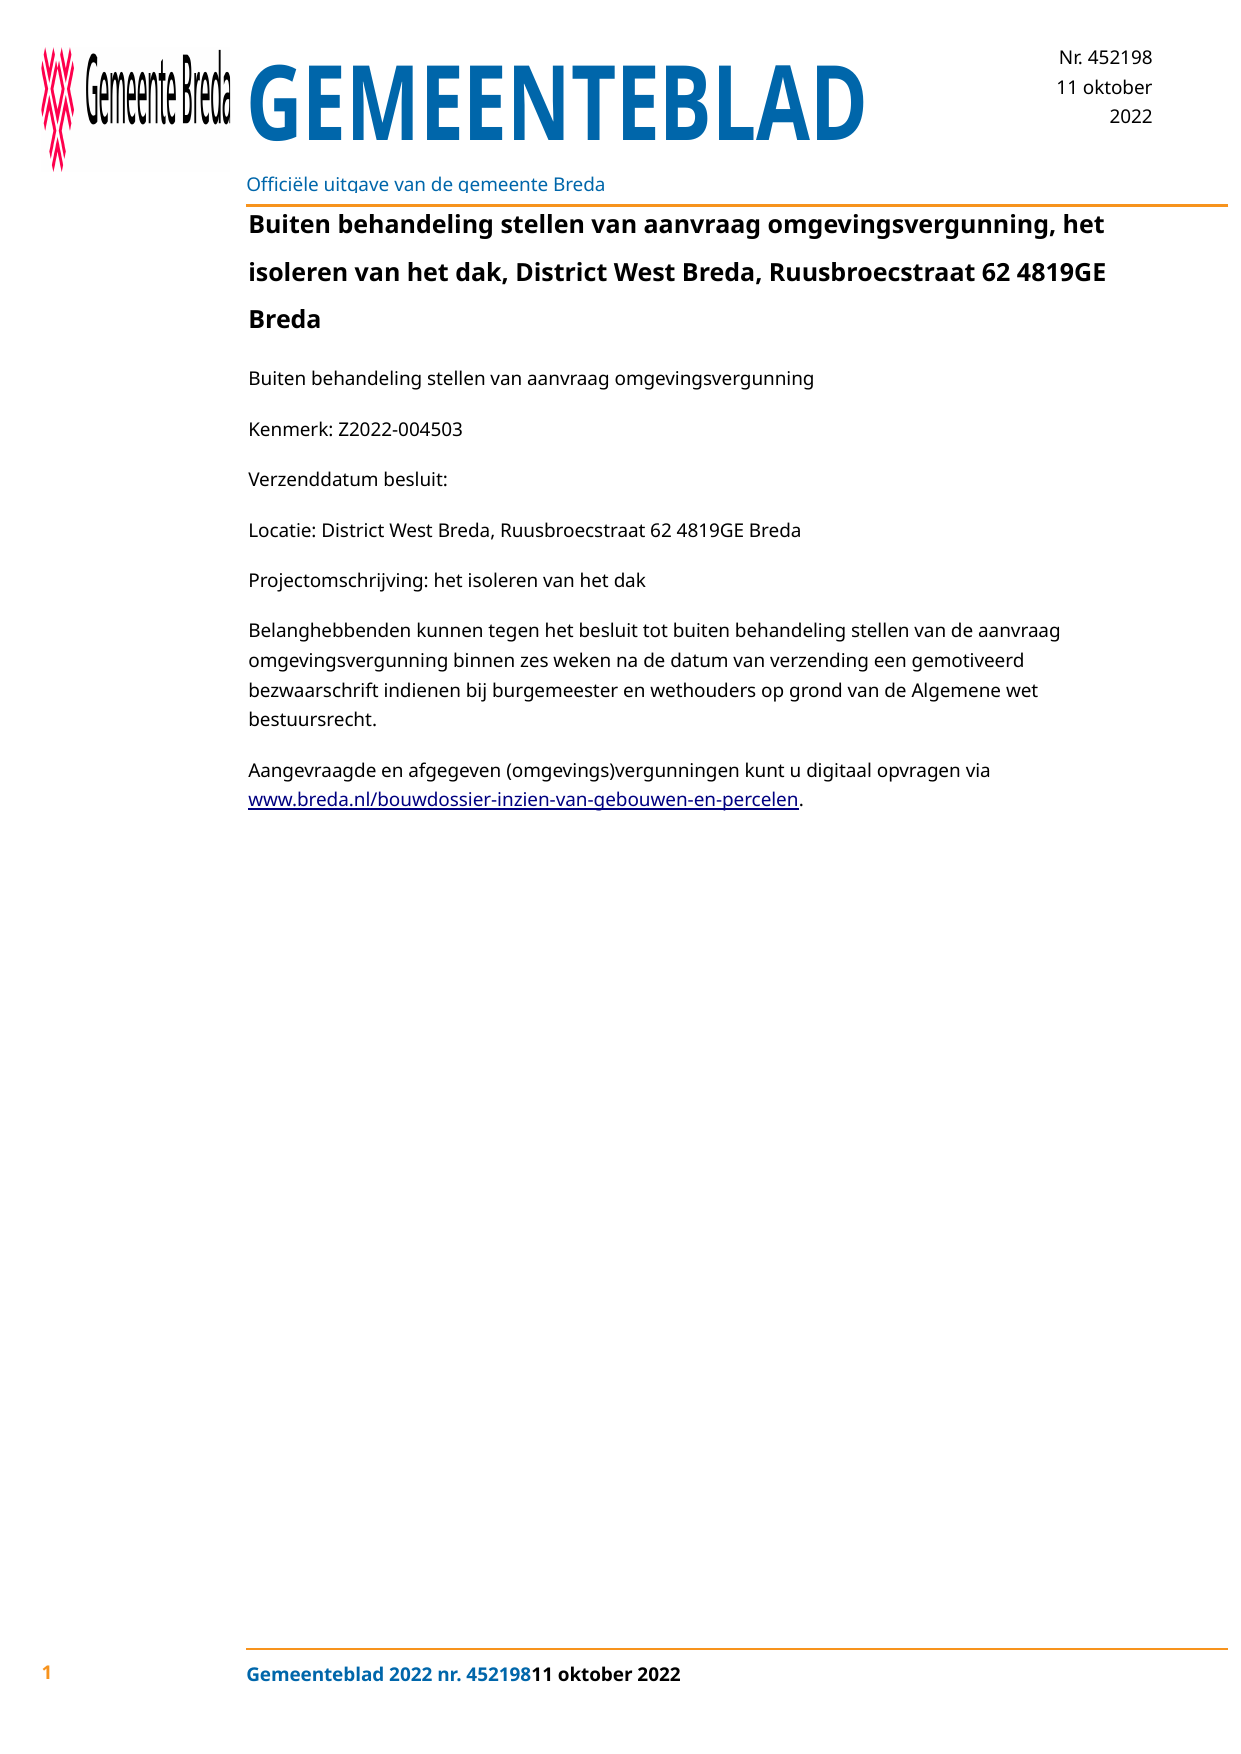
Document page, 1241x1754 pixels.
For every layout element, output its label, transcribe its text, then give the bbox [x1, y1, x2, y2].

text Verzenddatum besluit: [248, 466, 1152, 492]
text Projectomschrijving: het isoleren van het dak [248, 567, 1152, 593]
text Aangevraagde en afgegeven (omgevings)vergunningen kunt u digitaal opvragen via www.breda.nl/bouwdossier-inzien-van-gebouwen-en-percelen. [248, 757, 1152, 812]
picture [41, 47, 231, 172]
text Belanghebbenden kunnen tegen het besluit tot buiten behandeling stellen van de aanvraag omgevingsvergunning binnen zes weken na de datum van verzending een gemotiveerd bezwaarschrift indienen bij burgemeester en wethouders op grond van de Algemene wet bestuursrecht. [248, 618, 1152, 732]
text Buiten behandeling stellen van aanvraag omgevingsvergunning [248, 366, 1152, 391]
text Buiten behandeling stellen van aanvraag omgevingsvergunning, het isoleren van het dak, District West Breda, Ruusbroecstraat 62 4819GE Breda [248, 207, 1152, 336]
text Kenmerk: Z2022-004503 [248, 416, 1152, 442]
text Locatie: District West Breda, Ruusbroecstraat 62 4819GE Breda [248, 517, 1152, 542]
